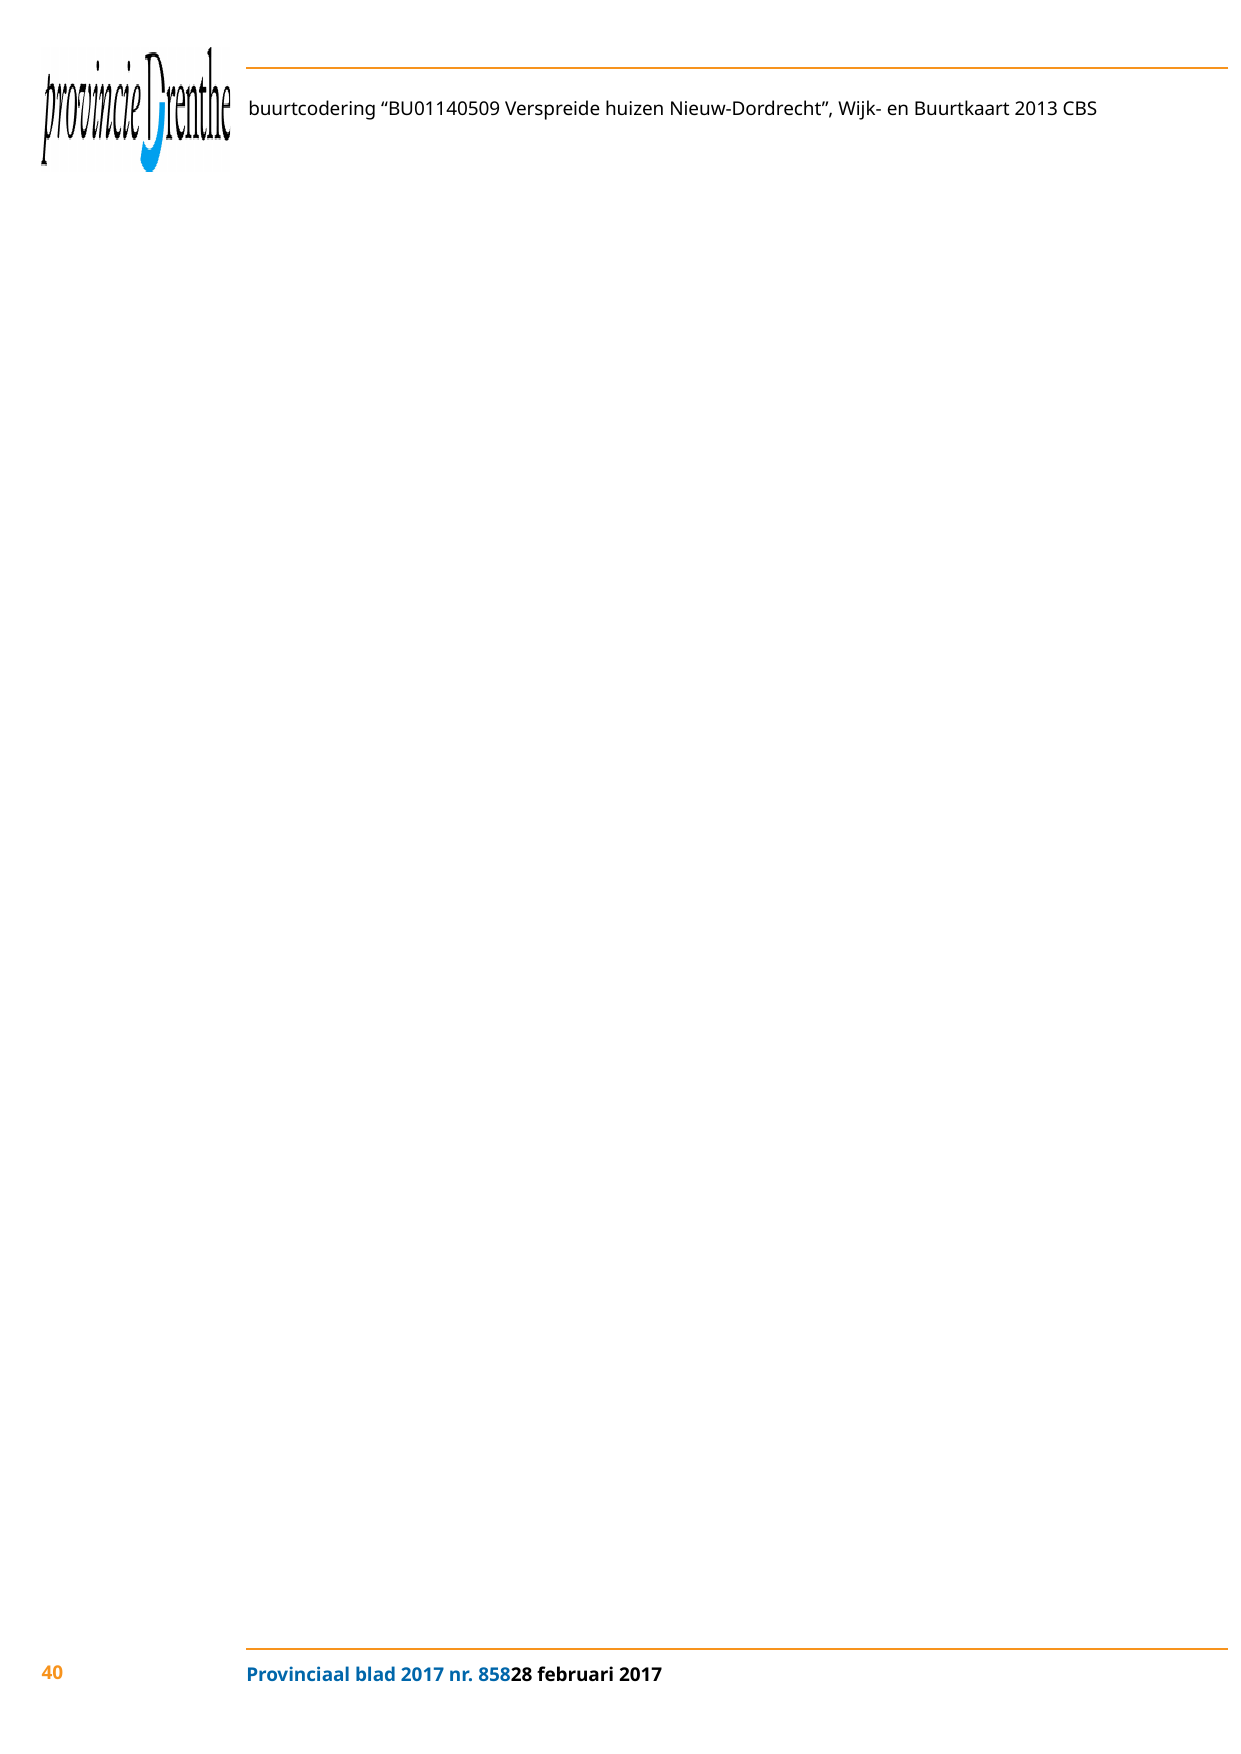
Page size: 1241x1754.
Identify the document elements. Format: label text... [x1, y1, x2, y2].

picture [41, 47, 231, 172]
text buurtcodering “BU01140509 Verspreide huizen Nieuw-Dordrecht”, Wijk- en Buurtkaart 2013 CBS [248, 95, 1152, 121]
